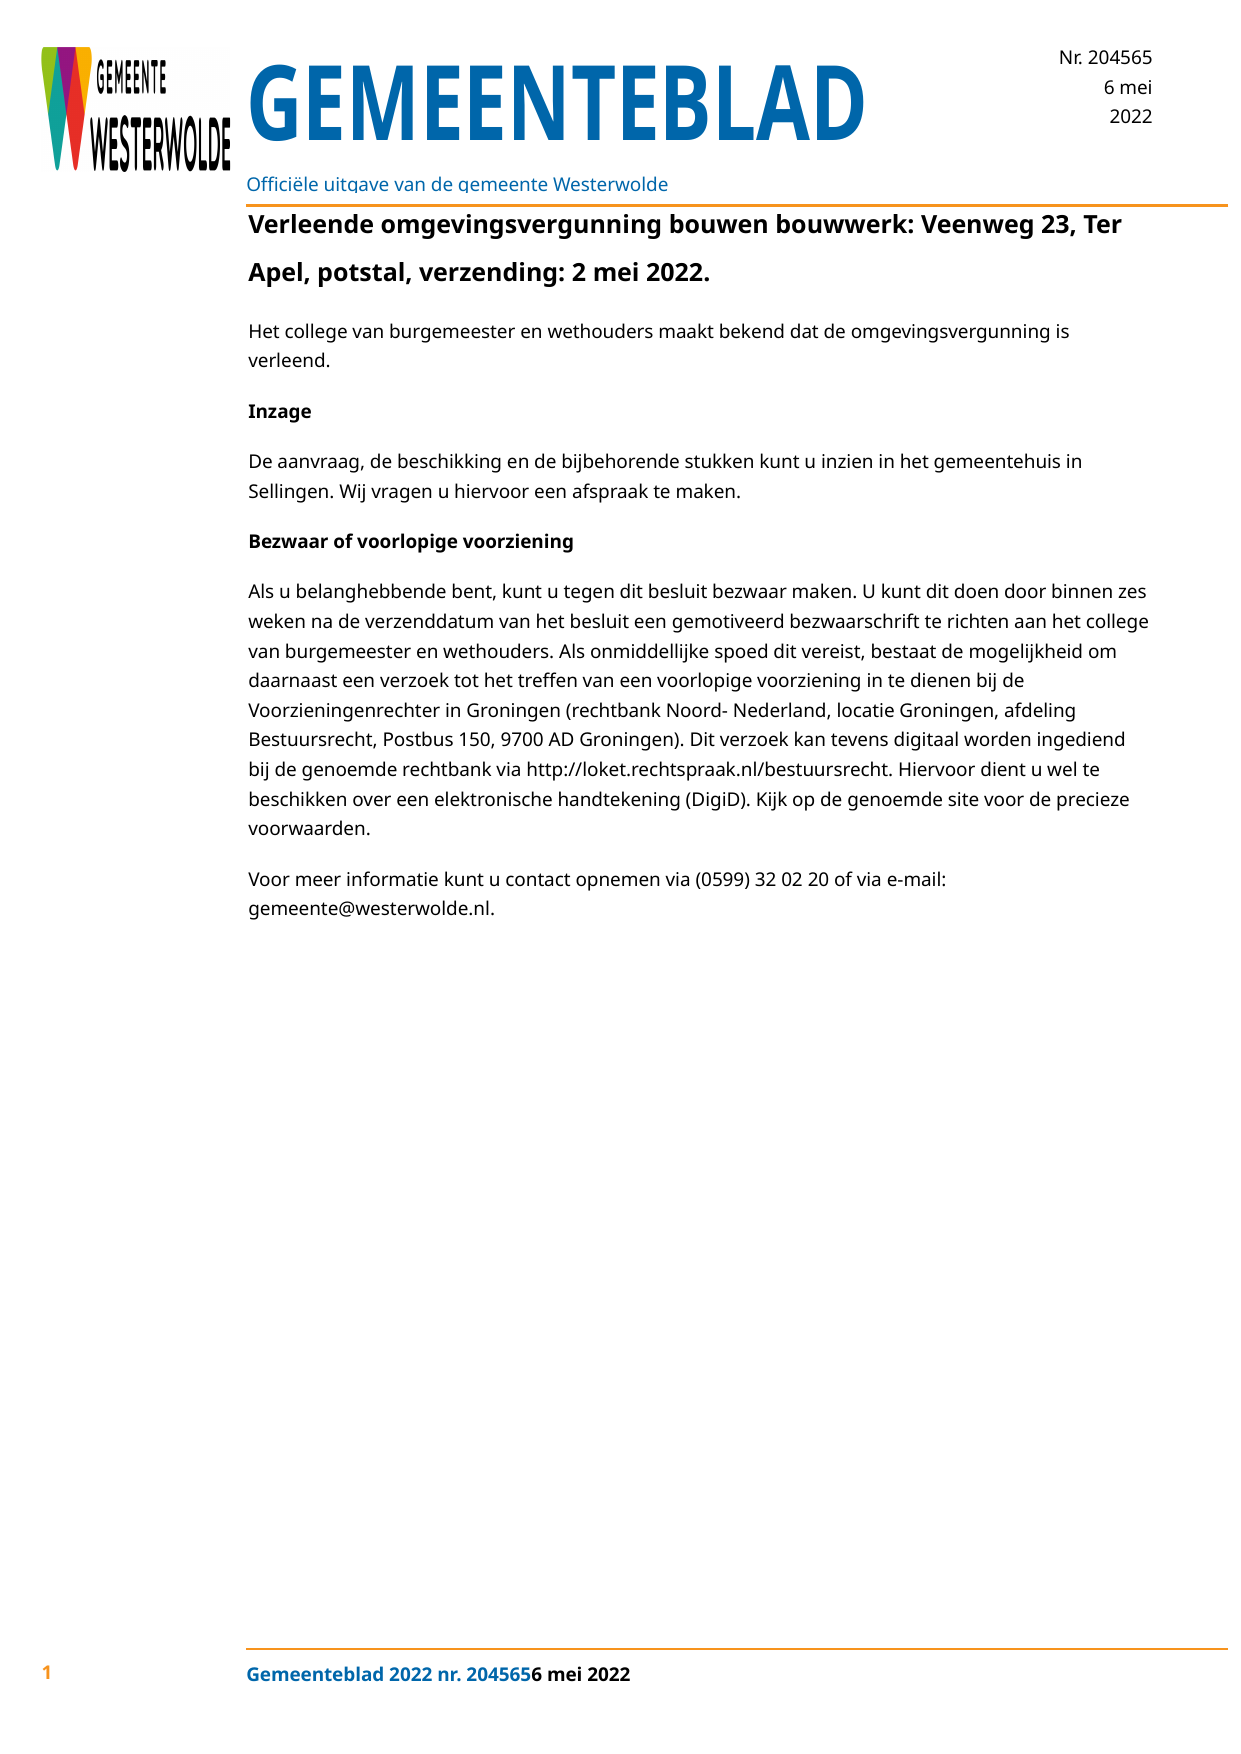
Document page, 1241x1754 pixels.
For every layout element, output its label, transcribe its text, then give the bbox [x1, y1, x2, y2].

text Voor meer informatie kunt u contact opnemen via (0599) 32 02 20 of via e-mail: gemeente@westerwolde.nl. [248, 866, 1152, 921]
text Inzage [248, 398, 1152, 424]
text Bezwaar of voorlopige voorziening [248, 528, 1152, 554]
text Verleende omgevingsvergunning bouwen bouwwerk: Veenweg 23, Ter Apel, potstal, verzending: 2 mei 2022. [248, 207, 1152, 288]
text Het college van burgemeester en wethouders maakt bekend dat de omgevingsvergunning is verleend. [248, 318, 1152, 373]
text Als u belanghebbende bent, kunt u tegen dit besluit bezwaar maken. U kunt dit doen door binnen zes weken na de verzenddatum van het besluit een gemotiveerd bezwaarschrift te richten aan het college van burgemeester en wethouders. Als onmiddellijke spoed dit vereist, bestaat de mogelijkheid om daarnaast een verzoek tot het treffen van een voorlopige voorziening in te dienen bij de Voorzieningenrechter in Groningen (rechtbank Noord- Nederland, locatie Groningen, afdeling Bestuursrecht, Postbus 150, 9700 AD Groningen). Dit verzoek kan tevens digitaal worden ingediend bij de genoemde rechtbank via http://loket.rechtspraak.nl/bestuursrecht. Hiervoor dient u wel te beschikken over een elektronische handtekening (DigiD). Kijk op de genoemde site voor de precieze voorwaarden. [248, 579, 1152, 841]
text De aanvraag, de beschikking en de bijbehorende stukken kunt u inzien in het gemeentehuis in Sellingen. Wij vragen u hiervoor een afspraak te maken. [248, 448, 1152, 504]
picture [41, 47, 231, 172]
